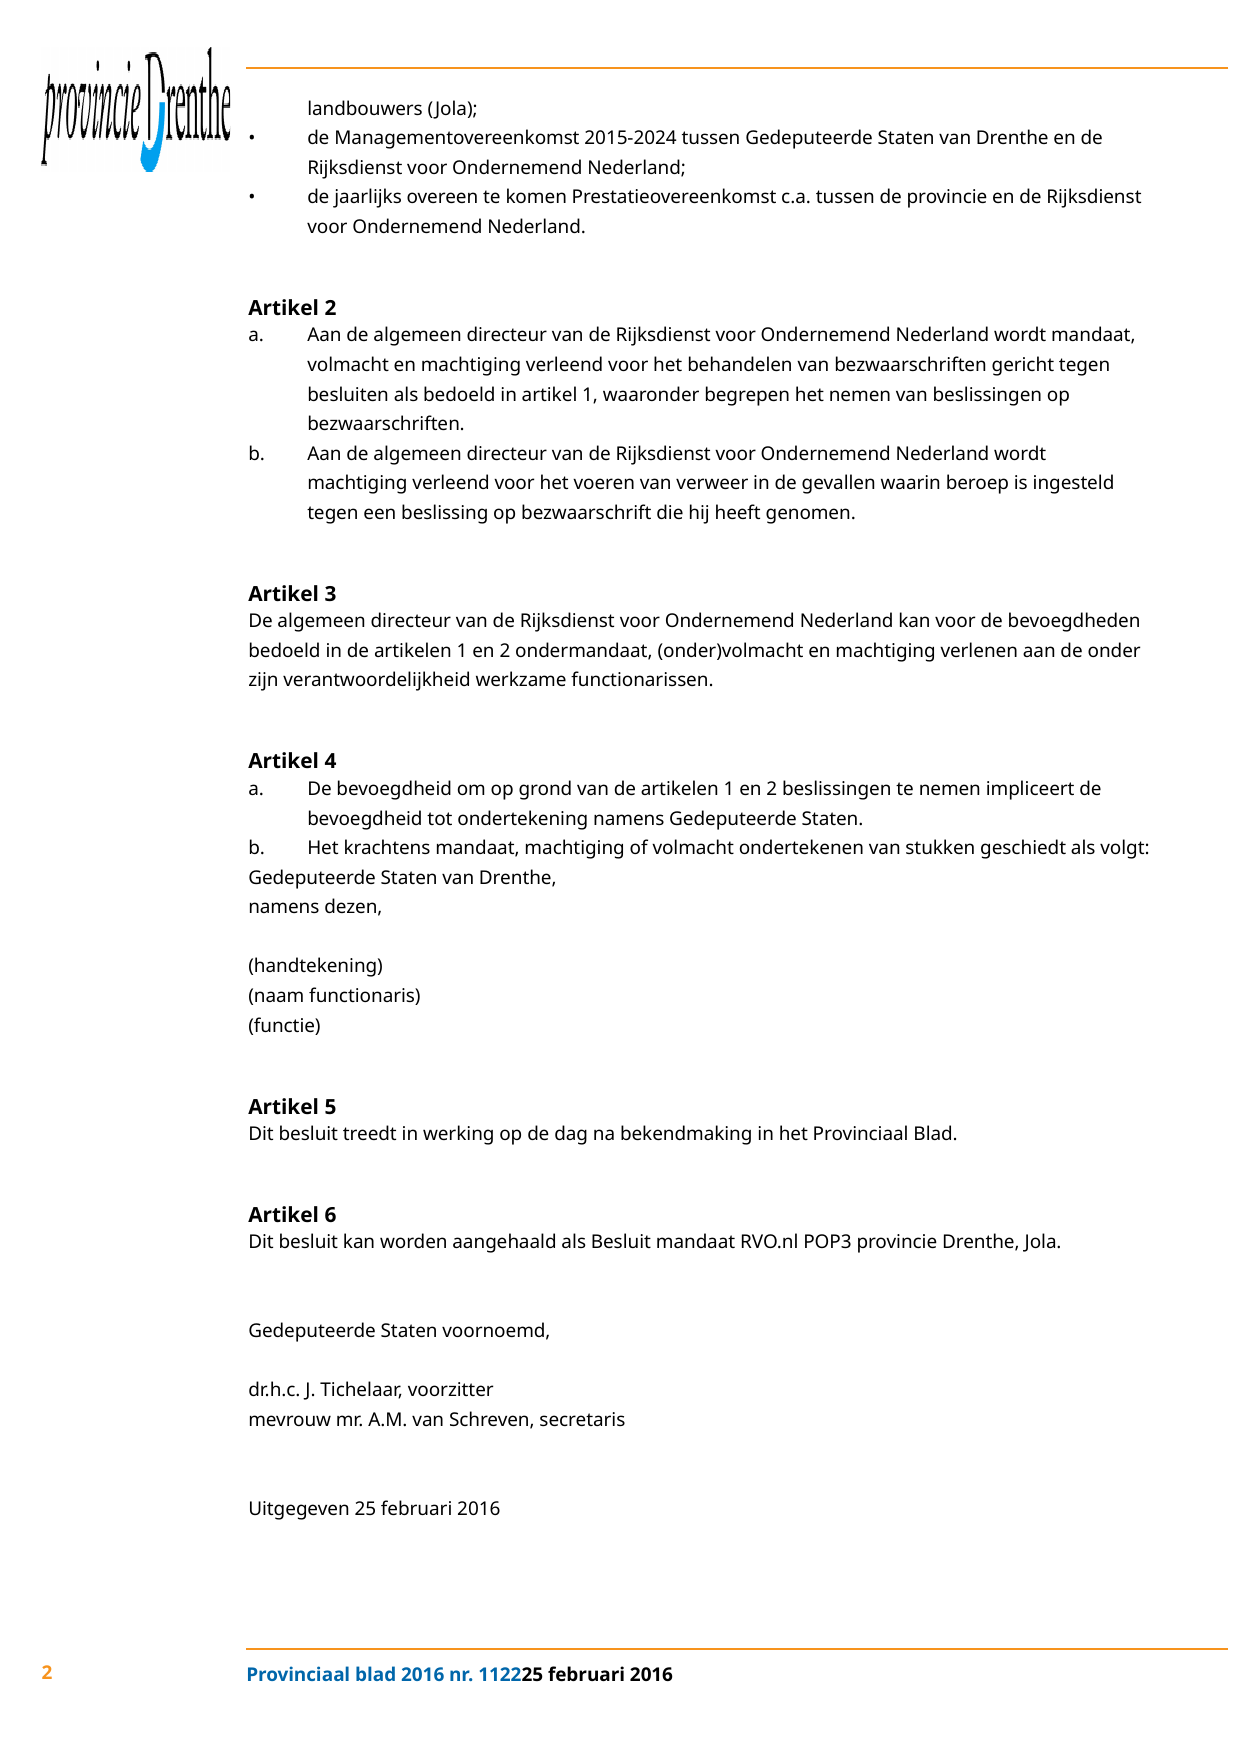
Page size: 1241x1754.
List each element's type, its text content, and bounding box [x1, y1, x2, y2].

text Artikel 3 [248, 579, 1152, 607]
text namens dezen, [248, 893, 1152, 919]
list Aan de algemeen directeur van de Rijksdienst voor Ondernemend Nederland wordt mandaat, volmacht en machtiging verleend voor het behandelen van bezwaarschriften gericht tegen besluiten als bedoeld in artikel 1, waaronder begrepen het nemen van beslissingen op bezwaarschriften. [248, 322, 1152, 436]
text Gedeputeerde Staten voornoemd, [248, 1317, 1152, 1343]
text dr.h.c. J. Tichelaar, voorzitter [248, 1377, 1152, 1402]
list de jaarlijks overeen te komen Prestatieovereenkomst c.a. tussen de provincie en de Rijksdienst voor Ondernemend Nederland. [248, 183, 1152, 239]
list Het krachtens mandaat, machtiging of volmacht ondertekenen van stukken geschiedt als volgt: [248, 834, 1152, 860]
picture [41, 47, 231, 172]
text Gedeputeerde Staten van Drenthe, [248, 864, 1152, 889]
text Artikel 6 [248, 1200, 1152, 1229]
text Artikel 4 [248, 747, 1152, 775]
list De bevoegdheid om op grond van de artikelen 1 en 2 beslissingen te nemen impliceert de bevoegdheid tot ondertekening namens Gedeputeerde Staten. [248, 775, 1152, 830]
text Dit besluit kan worden aangehaald als Besluit mandaat RVO.nl POP3 provincie Drenthe, Jola. [248, 1229, 1152, 1254]
text Artikel 2 [248, 293, 1152, 322]
list de Managementovereenkomst 2015-2024 tussen Gedeputeerde Staten van Drenthe en de Rijksdienst voor Ondernemend Nederland; [248, 124, 1152, 180]
text De algemeen directeur van de Rijksdienst voor Ondernemend Nederland kan voor de bevoegdheden bedoeld in de artikelen 1 en 2 ondermandaat, (onder)volmacht en machtiging verlenen aan de onder zijn verantwoordelijkheid werkzame functionarissen. [248, 607, 1152, 692]
text (functie) [248, 1012, 1152, 1037]
list Aan de algemeen directeur van de Rijksdienst voor Ondernemend Nederland wordt machtiging verleend voor het voeren van verweer in de gevallen waarin beroep is ingesteld tegen een beslissing op bezwaarschrift die hij heeft genomen. [248, 440, 1152, 525]
text mevrouw mr. A.M. van Schreven, secretaris [248, 1406, 1152, 1432]
list landbouwers (Jola); [248, 95, 1152, 121]
text (naam functionaris) [248, 982, 1152, 1008]
text Dit besluit treedt in werking op de dag na bekendmaking in het Provinciaal Blad. [248, 1120, 1152, 1146]
text (handtekening) [248, 953, 1152, 978]
text Artikel 5 [248, 1092, 1152, 1120]
text Uitgegeven 25 februari 2016 [248, 1495, 1152, 1521]
